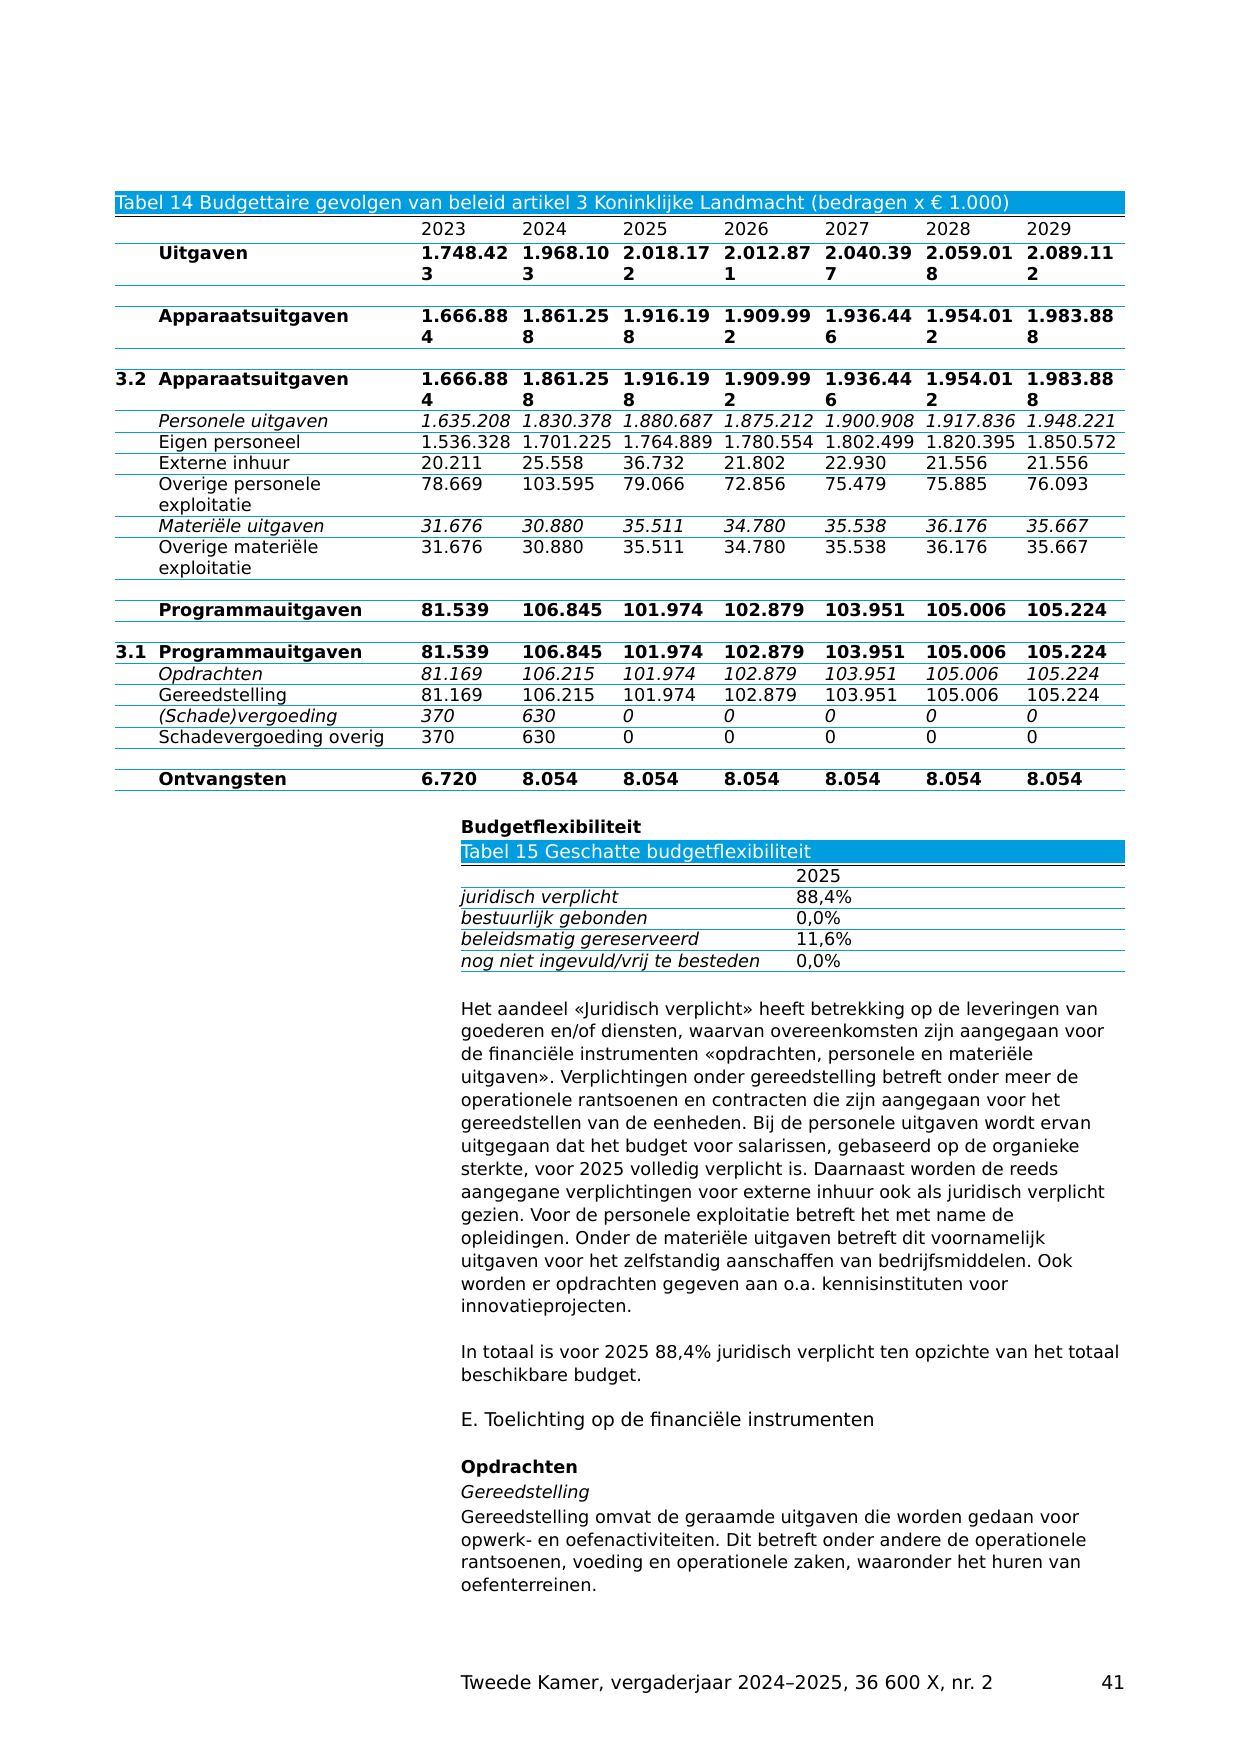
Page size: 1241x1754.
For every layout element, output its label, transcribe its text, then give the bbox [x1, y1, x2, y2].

table_cell Materiële uitgaven [155, 517, 418, 537]
table_cell 0 [923, 706, 1023, 726]
table_cell 101.974 [620, 643, 721, 663]
table_cell 72.856 [721, 475, 822, 516]
text Gereedstelling [461, 1480, 1125, 1503]
table_cell [519, 286, 620, 306]
table_cell 8.054 [822, 770, 923, 790]
table_cell 630 [519, 706, 620, 726]
table_cell [822, 580, 923, 599]
table_cell [923, 622, 1023, 642]
table_cell 81.539 [418, 601, 519, 621]
table_cell [721, 580, 822, 599]
table_cell 1.748.423 [418, 244, 519, 284]
table_cell [155, 349, 418, 368]
table_cell 101.974 [620, 685, 721, 705]
table_cell 35.538 [822, 538, 923, 578]
table_cell (Schade)vergoeding [155, 706, 418, 726]
table_cell [418, 286, 519, 306]
table_cell 102.879 [721, 664, 822, 684]
table_cell Externe inhuur [155, 454, 418, 474]
table_cell 2.089.112 [1024, 244, 1125, 284]
table_cell 35.511 [620, 538, 721, 578]
table_cell 75.885 [923, 475, 1023, 516]
table_cell 3.1 [115, 643, 155, 663]
table_cell Opdrachten [155, 664, 418, 684]
table_cell 1.701.225 [519, 433, 620, 453]
table_cell 1.983.888 [1024, 370, 1125, 410]
table_cell [115, 217, 155, 243]
table_cell 1.880.687 [620, 411, 721, 431]
table_cell Programmauitgaven [155, 643, 418, 663]
table_cell Ontvangsten [155, 770, 418, 790]
table_cell [620, 749, 721, 769]
table_cell 106.845 [519, 601, 620, 621]
table_cell 1.954.012 [923, 307, 1023, 347]
table_cell 370 [418, 706, 519, 726]
text In totaal is voor 2025 88,4% juridisch verplicht ten opzichte van het totaal beschikbare budget. [461, 1340, 1125, 1386]
table_cell 81.169 [418, 685, 519, 705]
table_cell [519, 580, 620, 599]
table_cell [418, 749, 519, 769]
table_cell 105.224 [1024, 664, 1125, 684]
table_cell 81.169 [418, 664, 519, 684]
table_cell 0,0% [793, 909, 1125, 929]
table_cell [115, 728, 155, 748]
table_cell [461, 866, 793, 887]
table_cell [822, 749, 923, 769]
table_cell 102.879 [721, 601, 822, 621]
table_cell [418, 349, 519, 368]
table_cell [519, 622, 620, 642]
table_cell [115, 601, 155, 621]
table_cell [115, 749, 155, 769]
table_cell 8.054 [620, 770, 721, 790]
table_cell 105.224 [1024, 685, 1125, 705]
table_cell [620, 286, 721, 306]
table_cell [418, 580, 519, 599]
table_cell 31.676 [418, 517, 519, 537]
table_cell [155, 217, 418, 243]
table_cell 88,4% [793, 888, 1125, 908]
table_cell beleidsmatig gereserveerd [461, 930, 793, 950]
table_cell 21.556 [1024, 454, 1125, 474]
table_cell 106.845 [519, 643, 620, 663]
table_cell [155, 622, 418, 642]
table_cell [115, 454, 155, 474]
table_cell [115, 286, 155, 306]
table_cell [620, 622, 721, 642]
table_cell 2.059.018 [923, 244, 1023, 284]
table_cell 1.820.395 [923, 433, 1023, 453]
table_cell [115, 349, 155, 368]
table_cell 0 [620, 706, 721, 726]
table_cell [923, 580, 1023, 599]
table_cell 3.2 [115, 370, 155, 410]
table_cell [822, 349, 923, 368]
table_cell 1.850.572 [1024, 433, 1125, 453]
table_cell [822, 622, 923, 642]
table_cell [115, 685, 155, 705]
table_cell [115, 622, 155, 642]
table_cell Personele uitgaven [155, 411, 418, 431]
table_cell [1024, 622, 1125, 642]
table_cell [721, 749, 822, 769]
table_cell 0 [923, 728, 1023, 748]
table_cell 2.018.172 [620, 244, 721, 284]
table_cell 630 [519, 728, 620, 748]
table_cell 1.900.908 [822, 411, 923, 431]
table_cell [115, 307, 155, 347]
table_cell Schadevergoeding overig [155, 728, 418, 748]
table_cell 1.666.884 [418, 307, 519, 347]
table_cell [721, 349, 822, 368]
table_cell 2025 [793, 866, 1125, 887]
table_cell 1.909.992 [721, 370, 822, 410]
table_cell Gereedstelling [155, 685, 418, 705]
table_cell 1.916.198 [620, 307, 721, 347]
text Budgetflexibiliteit [461, 815, 1125, 838]
table_cell 2028 [923, 217, 1023, 243]
text Het aandeel «Juridisch verplicht» heeft betrekking op de leveringen van goederen en/of diensten, waarvan overeenkomsten zijn aangegaan voor de financiële instrumenten «opdrachten, personele en materiële uitgaven». Verplichtingen onder gereedstelling betreft onder meer de operationele rantsoenen en contracten die zijn aangegaan voor het gereedstellen van de eenheden. Bij de personele uitgaven wordt ervan uitgegaan dat het budget voor salarissen, gebaseerd op de organieke sterkte, voor 2025 volledig verplicht is. Daarnaast worden de reeds aangegane verplichtingen voor externe inhuur ook als juridisch verplicht gezien. Voor de personele exploitatie betreft het met name de opleidingen. Onder de materiële uitgaven betreft dit voornamelijk uitgaven voor het zelfstandig aanschaffen van bedrijfsmiddelen. Ook worden er opdrachten gegeven aan o.a. kennisinstituten voor innovatieprojecten. [461, 997, 1125, 1317]
table_cell juridisch verplicht [461, 888, 793, 908]
table_cell 0 [1024, 706, 1125, 726]
table_cell [115, 475, 155, 516]
table_cell [620, 349, 721, 368]
table_cell [155, 749, 418, 769]
table_cell [155, 286, 418, 306]
table_cell 1.954.012 [923, 370, 1023, 410]
table_cell 2027 [822, 217, 923, 243]
table_cell 1.536.328 [418, 433, 519, 453]
table_cell 1.780.554 [721, 433, 822, 453]
table_cell 20.211 [418, 454, 519, 474]
table_cell 102.879 [721, 685, 822, 705]
table_cell 36.732 [620, 454, 721, 474]
table_cell [115, 244, 155, 284]
table_cell 2023 [418, 217, 519, 243]
table_cell 2.040.397 [822, 244, 923, 284]
table_cell Uitgaven [155, 244, 418, 284]
table_cell 101.974 [620, 601, 721, 621]
table_cell 35.538 [822, 517, 923, 537]
table_cell [923, 349, 1023, 368]
table_cell 1.802.499 [822, 433, 923, 453]
table_cell [822, 286, 923, 306]
table_cell 81.539 [418, 643, 519, 663]
table_cell 35.511 [620, 517, 721, 537]
table_cell 79.066 [620, 475, 721, 516]
table_cell [1024, 749, 1125, 769]
table_cell [115, 706, 155, 726]
table_cell 105.006 [923, 685, 1023, 705]
table_cell 102.879 [721, 643, 822, 663]
table_cell 103.951 [822, 685, 923, 705]
table_cell 0 [1024, 728, 1125, 748]
table_cell 1.830.378 [519, 411, 620, 431]
table_cell 101.974 [620, 664, 721, 684]
table_cell 22.930 [822, 454, 923, 474]
table_cell 1.936.446 [822, 307, 923, 347]
table_cell 1.764.889 [620, 433, 721, 453]
table_cell 2026 [721, 217, 822, 243]
table_cell [115, 580, 155, 599]
table_cell 103.595 [519, 475, 620, 516]
table_cell 30.880 [519, 517, 620, 537]
table_cell 21.802 [721, 454, 822, 474]
table_cell 1.917.836 [923, 411, 1023, 431]
table_cell 106.215 [519, 664, 620, 684]
table_cell 21.556 [923, 454, 1023, 474]
table_cell 1.875.212 [721, 411, 822, 431]
table_cell [115, 664, 155, 684]
table_cell [115, 770, 155, 790]
text Gereedstelling omvat de geraamde uitgaven die worden gedaan voor opwerk- en oefenactiviteiten. Dit betreft onder andere de operationele rantsoenen, voeding en operationele zaken, waaronder het huren van oefenterreinen. [461, 1505, 1125, 1596]
table_cell 11,6% [793, 930, 1125, 950]
table_cell 0 [822, 728, 923, 748]
table_cell 103.951 [822, 664, 923, 684]
table_cell 1.916.198 [620, 370, 721, 410]
table_cell 75.479 [822, 475, 923, 516]
table_cell [923, 749, 1023, 769]
table_cell 8.054 [1024, 770, 1125, 790]
table_cell 6.720 [418, 770, 519, 790]
table_cell 1.861.258 [519, 370, 620, 410]
table_cell 2025 [620, 217, 721, 243]
table_cell 1.861.258 [519, 307, 620, 347]
table_cell 1.666.884 [418, 370, 519, 410]
table_cell [115, 411, 155, 431]
table_cell 2.012.871 [721, 244, 822, 284]
table_cell 2024 [519, 217, 620, 243]
table_cell 35.667 [1024, 538, 1125, 578]
table_cell Overige materiële exploitatie [155, 538, 418, 578]
table_cell [923, 286, 1023, 306]
table_cell 36.176 [923, 517, 1023, 537]
table_cell 0,0% [793, 951, 1125, 971]
table_cell [620, 580, 721, 599]
table_cell 1.968.103 [519, 244, 620, 284]
table_cell 34.780 [721, 538, 822, 578]
table_cell 36.176 [923, 538, 1023, 578]
table_cell 8.054 [519, 770, 620, 790]
table_cell 30.880 [519, 538, 620, 578]
table_cell 105.006 [923, 601, 1023, 621]
table_cell [1024, 349, 1125, 368]
table_cell 25.558 [519, 454, 620, 474]
table_cell [155, 580, 418, 599]
table_cell [519, 749, 620, 769]
table_cell 1.635.208 [418, 411, 519, 431]
table_cell 105.006 [923, 643, 1023, 663]
table_cell Apparaatsuitgaven [155, 307, 418, 347]
table_cell 78.669 [418, 475, 519, 516]
table_cell Overige personele exploitatie [155, 475, 418, 516]
table_cell 1.983.888 [1024, 307, 1125, 347]
table_cell 1.948.221 [1024, 411, 1125, 431]
table_cell 0 [822, 706, 923, 726]
table_cell nog niet ingevuld/vrij te besteden [461, 951, 793, 971]
table_cell 105.224 [1024, 601, 1125, 621]
table_cell 2029 [1024, 217, 1125, 243]
table_cell [721, 622, 822, 642]
table_cell 8.054 [721, 770, 822, 790]
table_cell bestuurlijk gebonden [461, 909, 793, 929]
title E. Toelichting op de financiële instrumenten [461, 1409, 1125, 1431]
table_cell 106.215 [519, 685, 620, 705]
table_cell Eigen personeel [155, 433, 418, 453]
table_cell 34.780 [721, 517, 822, 537]
table_cell 103.951 [822, 601, 923, 621]
table_cell 103.951 [822, 643, 923, 663]
text Opdrachten [461, 1455, 1125, 1478]
table_cell 370 [418, 728, 519, 748]
table_cell 31.676 [418, 538, 519, 578]
table_cell [519, 349, 620, 368]
table_cell 76.093 [1024, 475, 1125, 516]
table_cell [721, 286, 822, 306]
table_cell 1.909.992 [721, 307, 822, 347]
table_cell 35.667 [1024, 517, 1125, 537]
table_cell 0 [620, 728, 721, 748]
table_cell [115, 538, 155, 578]
table_cell Programmauitgaven [155, 601, 418, 621]
table_cell [115, 517, 155, 537]
table_cell 105.006 [923, 664, 1023, 684]
table_cell Apparaatsuitgaven [155, 370, 418, 410]
table_cell 8.054 [923, 770, 1023, 790]
table_cell 1.936.446 [822, 370, 923, 410]
table_cell [1024, 286, 1125, 306]
table_cell 0 [721, 706, 822, 726]
table_cell 0 [721, 728, 822, 748]
table_cell [115, 433, 155, 453]
table_cell [1024, 580, 1125, 599]
table_cell 105.224 [1024, 643, 1125, 663]
table_cell [418, 622, 519, 642]
